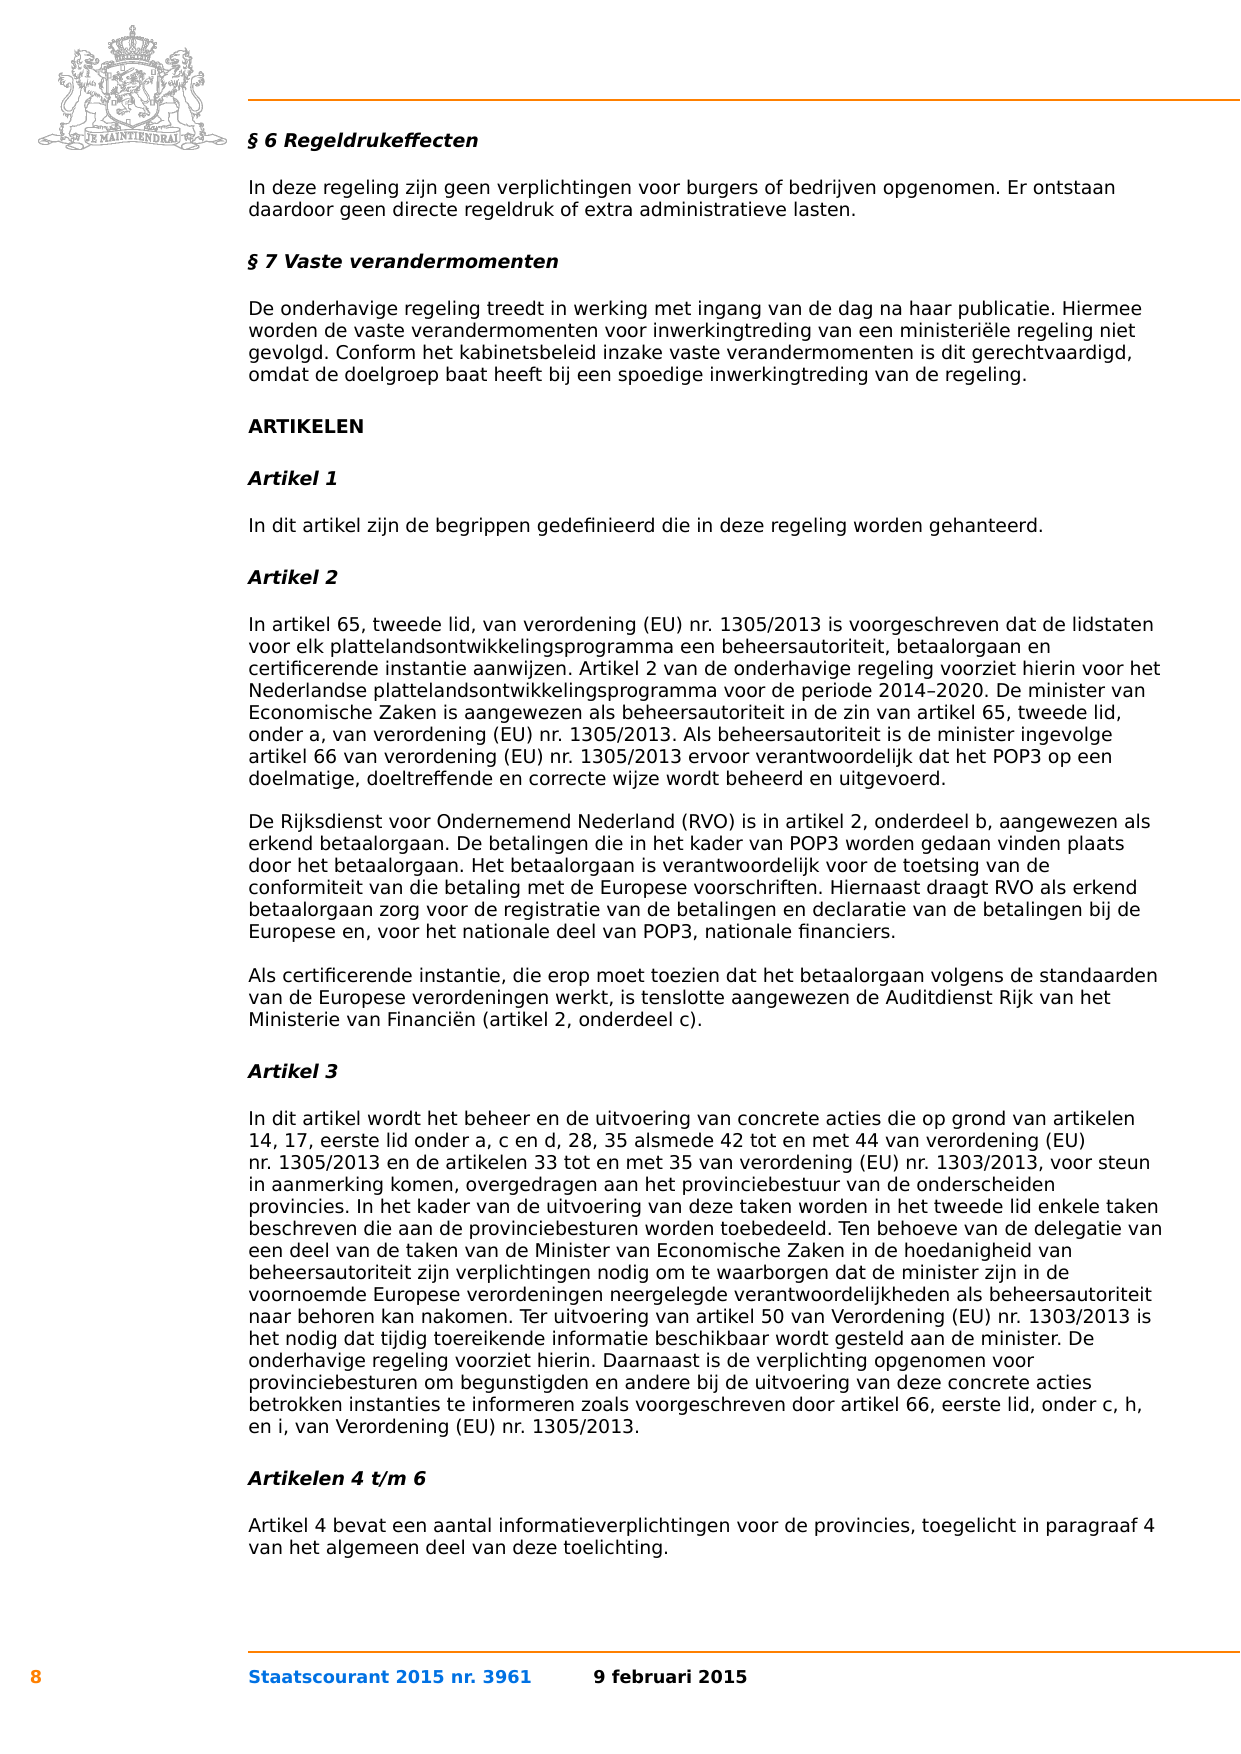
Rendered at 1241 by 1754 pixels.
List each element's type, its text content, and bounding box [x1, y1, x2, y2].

subtitle ARTIKELEN [248, 416, 1163, 438]
subtitle Artikelen 4 t/m 6 [248, 1468, 1163, 1490]
subtitle Artikel 1 [248, 468, 1163, 490]
subtitle § 7 Vaste verandermomenten [248, 251, 1163, 273]
text In deze regeling zijn geen verplichtingen voor burgers of bedrijven opgenomen. Er ontstaan daardoor geen directe regeldruk of extra administratieve lasten. [248, 177, 1163, 221]
text De Rijksdienst voor Ondernemend Nederland (RVO) is in artikel 2, onderdeel b, aangewezen als erkend betaalorgaan. De betalingen die in het kader van POP3 worden gedaan vinden plaats door het betaalorgaan. Het betaalorgaan is verantwoordelijk voor de toetsing van de conformiteit van die betaling met de Europese voorschriften. Hiernaast draagt RVO als erkend betaalorgaan zorg voor de registratie van de betalingen en declaratie van de betalingen bij de Europese en, voor het nationale deel van POP3, nationale financiers. [248, 811, 1163, 943]
text In dit artikel wordt het beheer en de uitvoering van concrete acties die op grond van artikelen 14, 17, eerste lid onder a, c en d, 28, 35 alsmede 42 tot en met 44 van verordening (EU) nr. 1305/2013 en de artikelen 33 tot en met 35 van verordening (EU) nr. 1303/2013, voor steun in aanmerking komen, overgedragen aan het provinciebestuur van de onderscheiden provincies. In het kader van de uitvoering van deze taken worden in het tweede lid enkele taken beschreven die aan de provinciebesturen worden toebedeeld. Ten behoeve van de delegatie van een deel van de taken van de Minister van Economische Zaken in de hoedanigheid van beheersautoriteit zijn verplichtingen nodig om te waarborgen dat de minister zijn in de voornoemde Europese verordeningen neergelegde verantwoordelijkheden als beheersautoriteit naar behoren kan nakomen. Ter uitvoering van artikel 50 van Verordening (EU) nr. 1303/2013 is het nodig dat tijdig toereikende informatie beschikbaar wordt gesteld aan de minister. De onderhavige regeling voorziet hierin. Daarnaast is de verplichting opgenomen voor provinciebesturen om begunstigden en andere bij de uitvoering van deze concrete acties betrokken instanties te informeren zoals voorgeschreven door artikel 66, eerste lid, onder c, h, en i, van Verordening (EU) nr. 1305/2013. [248, 1108, 1163, 1438]
text De onderhavige regeling treedt in werking met ingang van de dag na haar publicatie. Hiermee worden de vaste verandermomenten voor inwerkingtreding van een ministeriële regeling niet gevolgd. Conform het kabinetsbeleid inzake vaste verandermomenten is dit gerechtvaardigd, omdat de doelgroep baat heeft bij een spoedige inwerkingtreding van de regeling. [248, 298, 1163, 386]
text In artikel 65, tweede lid, van verordening (EU) nr. 1305/2013 is voorgeschreven dat de lidstaten voor elk plattelandsontwikkelingsprogramma een beheersautoriteit, betaalorgaan en certificerende instantie aanwijzen. Artikel 2 van de onderhavige regeling voorziet hierin voor het Nederlandse plattelandsontwikkelingsprogramma voor de periode 2014–2020. De minister van Economische Zaken is aangewezen als beheersautoriteit in de zin van artikel 65, tweede lid, onder a, van verordening (EU) nr. 1305/2013. Als beheersautoriteit is de minister ingevolge artikel 66 van verordening (EU) nr. 1305/2013 ervoor verantwoordelijk dat het POP3 op een doelmatige, doeltreffende en correcte wijze wordt beheerd en uitgevoerd. [248, 614, 1163, 789]
subtitle Artikel 3 [248, 1061, 1163, 1083]
subtitle Artikel 2 [248, 567, 1163, 589]
picture [38, 25, 227, 150]
subtitle § 6 Regeldrukeffecten [248, 130, 1163, 152]
text Als certificerende instantie, die erop moet toezien dat het betaalorgaan volgens de standaarden van de Europese verordeningen werkt, is tenslotte aangewezen de Auditdienst Rijk van het Ministerie van Financiën (artikel 2, onderdeel c). [248, 965, 1163, 1031]
text In dit artikel zijn de begrippen gedefinieerd die in deze regeling worden gehanteerd. [248, 515, 1163, 537]
text Artikel 4 bevat een aantal informatieverplichtingen voor de provincies, toegelicht in paragraaf 4 van het algemeen deel van deze toelichting. [248, 1515, 1163, 1559]
